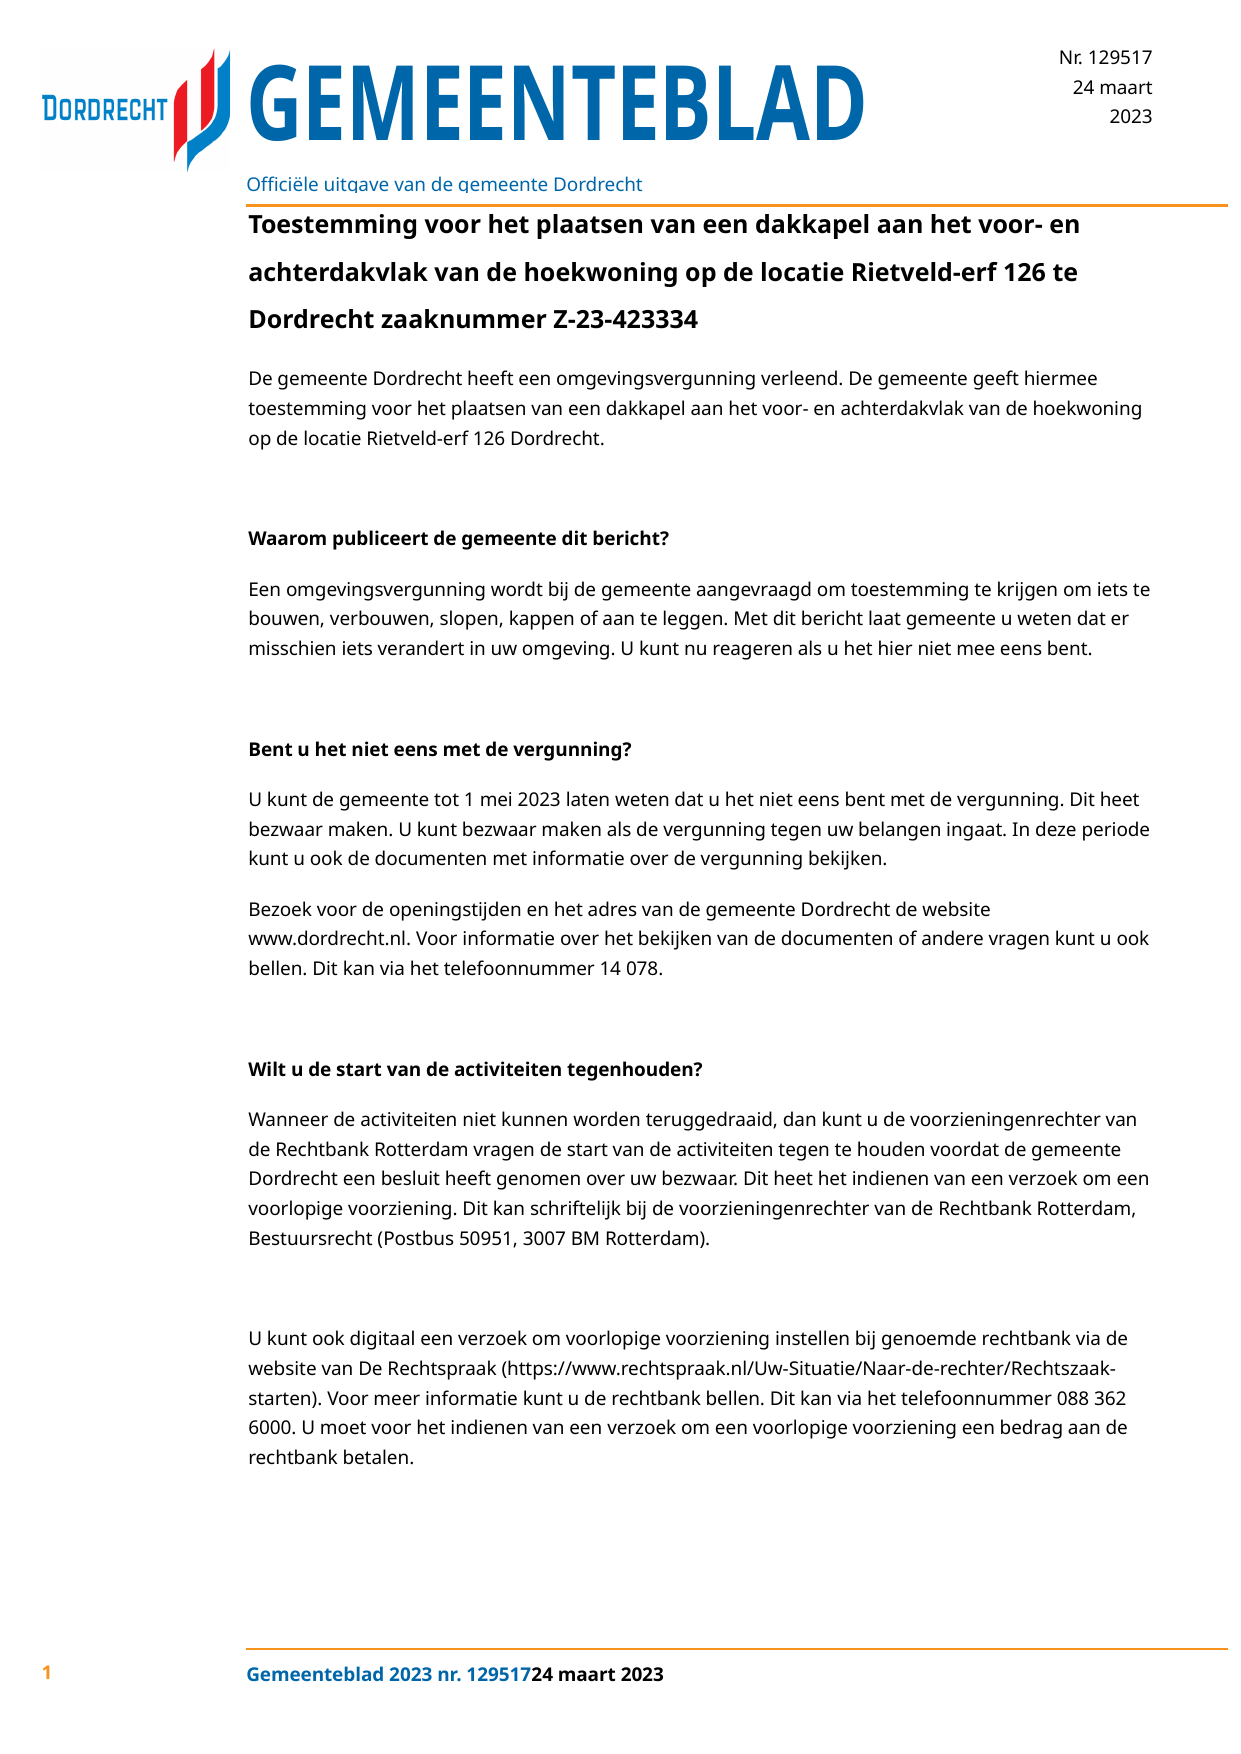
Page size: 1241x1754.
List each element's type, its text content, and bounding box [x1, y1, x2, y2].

text Toestemming voor het plaatsen van een dakkapel aan het voor- en achterdakvlak van de hoekwoning op de locatie Rietveld-erf 126 te Dordrecht zaaknummer Z-23-423334 [248, 207, 1152, 336]
text Waarom publiceert de gemeente dit bericht? [248, 526, 1152, 551]
text Wanneer de activiteiten niet kunnen worden teruggedraaid, dan kunt u de voorzieningenrechter van de Rechtbank Rotterdam vragen de start van de activiteiten tegen te houden voordat de gemeente Dordrecht een besluit heeft genomen over uw bezwaar. Dit heet het indienen van een verzoek om een voorlopige voorziening. Dit kan schriftelijk bij de voorzieningenrechter van de Rechtbank Rotterdam, Bestuursrecht (Postbus 50951, 3007 BM Rotterdam). [248, 1106, 1152, 1250]
text U kunt de gemeente tot 1 mei 2023 laten weten dat u het niet eens bent met de vergunning. Dit heet bezwaar maken. U kunt bezwaar maken als de vergunning tegen uw belangen ingaat. In deze periode kunt u ook de documenten met informatie over de vergunning bekijken. [248, 786, 1152, 871]
text U kunt ook digitaal een verzoek om voorlopige voorziening instellen bij genoemde rechtbank via de website van De Rechtspraak (https://www.rechtspraak.nl/Uw-Situatie/Naar-de-rechter/Rechtszaak-starten). Voor meer informatie kunt u de rechtbank bellen. Dit kan via het telefoonnummer 088 362 6000. U moet voor het indienen van een verzoek om een voorlopige voorziening een bedrag aan de rechtbank betalen. [248, 1326, 1152, 1469]
text Wilt u de start van de activiteiten tegenhouden? [248, 1056, 1152, 1082]
picture [41, 47, 231, 172]
text De gemeente Dordrecht heeft een omgevingsvergunning verleend. De gemeente geeft hiermee toestemming voor het plaatsen van een dakkapel aan het voor- en achterdakvlak van de hoekwoning op de locatie Rietveld-erf 126 Dordrecht. [248, 366, 1152, 450]
text Bent u het niet eens met de vergunning? [248, 736, 1152, 762]
text Een omgevingsvergunning wordt bij de gemeente aangevraagd om toestemming te krijgen om iets te bouwen, verbouwen, slopen, kappen of aan te leggen. Met dit bericht laat gemeente u weten dat er misschien iets verandert in uw omgeving. U kunt nu reageren als u het hier niet mee eens bent. [248, 576, 1152, 661]
text Bezoek voor de openingstijden en het adres van de gemeente Dordrecht de website www.dordrecht.nl. Voor informatie over het bekijken van de documenten of andere vragen kunt u ook bellen. Dit kan via het telefoonnummer 14 078. [248, 896, 1152, 981]
